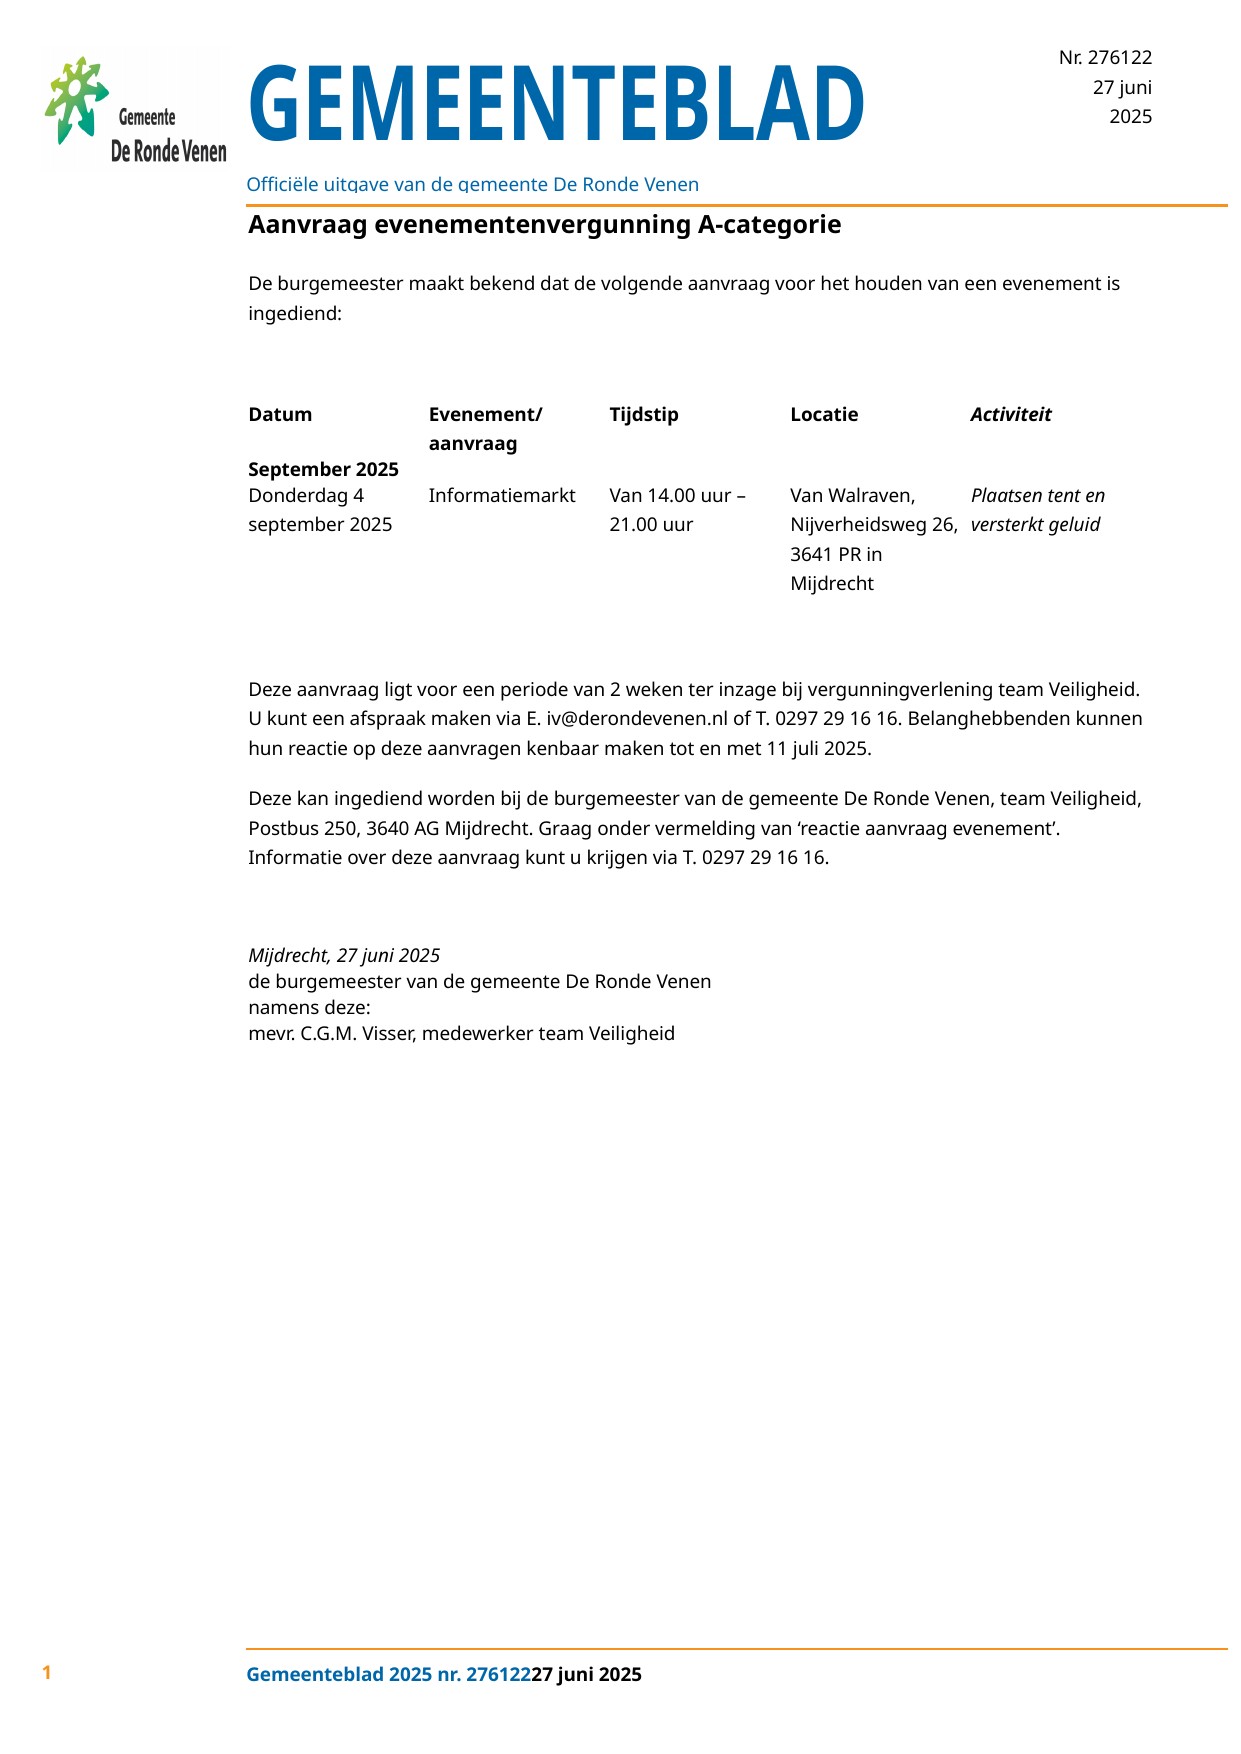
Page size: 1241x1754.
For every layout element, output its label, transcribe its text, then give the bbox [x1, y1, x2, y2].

table_cell [609, 456, 790, 482]
table_cell Plaatsen tent en versterkt geluid [971, 482, 1152, 596]
table_cell [429, 596, 609, 622]
table_cell [248, 596, 429, 622]
text Mijdrecht, 27 juni 2025 [248, 943, 1152, 968]
text Deze kan ingediend worden bij de burgemeester van de gemeente De Ronde Venen, team Veiligheid, Postbus 250, 3640 AG Mijdrecht. Graag onder vermelding van ‘reactie aanvraag evenement’. Informatie over deze aanvraag kunt u krijgen via T. 0297 29 16 16. [248, 785, 1152, 870]
table_cell Informatiemarkt [429, 482, 609, 596]
table_header Locatie [790, 401, 971, 456]
table_cell Donderdag 4 september 2025 [248, 482, 429, 596]
text Aanvraag evenementenvergunning A-categorie [248, 207, 1152, 241]
table_cell Van Walraven, Nijverheidsweg 26, 3641 PR in Mijdrecht [790, 482, 971, 596]
table_cell [609, 596, 790, 622]
table_header Datum [248, 401, 429, 456]
text De burgemeester maakt bekend dat de volgende aanvraag voor het houden van een evenement is ingediend: [248, 270, 1152, 326]
table_header Tijdstip [609, 401, 790, 456]
table_cell [971, 596, 1152, 622]
table_header Activiteit [971, 401, 1152, 456]
text de burgemeester van de gemeente De Ronde Venen [248, 968, 1152, 994]
table_cell [790, 456, 971, 482]
text namens deze: [248, 994, 1152, 1020]
table_cell [790, 596, 971, 622]
table_cell [971, 456, 1152, 482]
picture [41, 47, 231, 172]
table_header Evenement/aanvraag [429, 401, 609, 456]
table_cell Van 14.00 uur – 21.00 uur [609, 482, 790, 596]
table_cell [429, 456, 609, 482]
text mevr. C.G.M. Visser, medewerker team Veiligheid [248, 1020, 1152, 1046]
text Deze aanvraag ligt voor een periode van 2 weken ter inzage bij vergunningverlening team Veiligheid. U kunt een afspraak maken via E. iv@derondevenen.nl of T. 0297 29 16 16. Belanghebbenden kunnen hun reactie op deze aanvragen kenbaar maken tot en met 11 juli 2025. [248, 676, 1152, 761]
table_cell September 2025 [248, 456, 429, 482]
